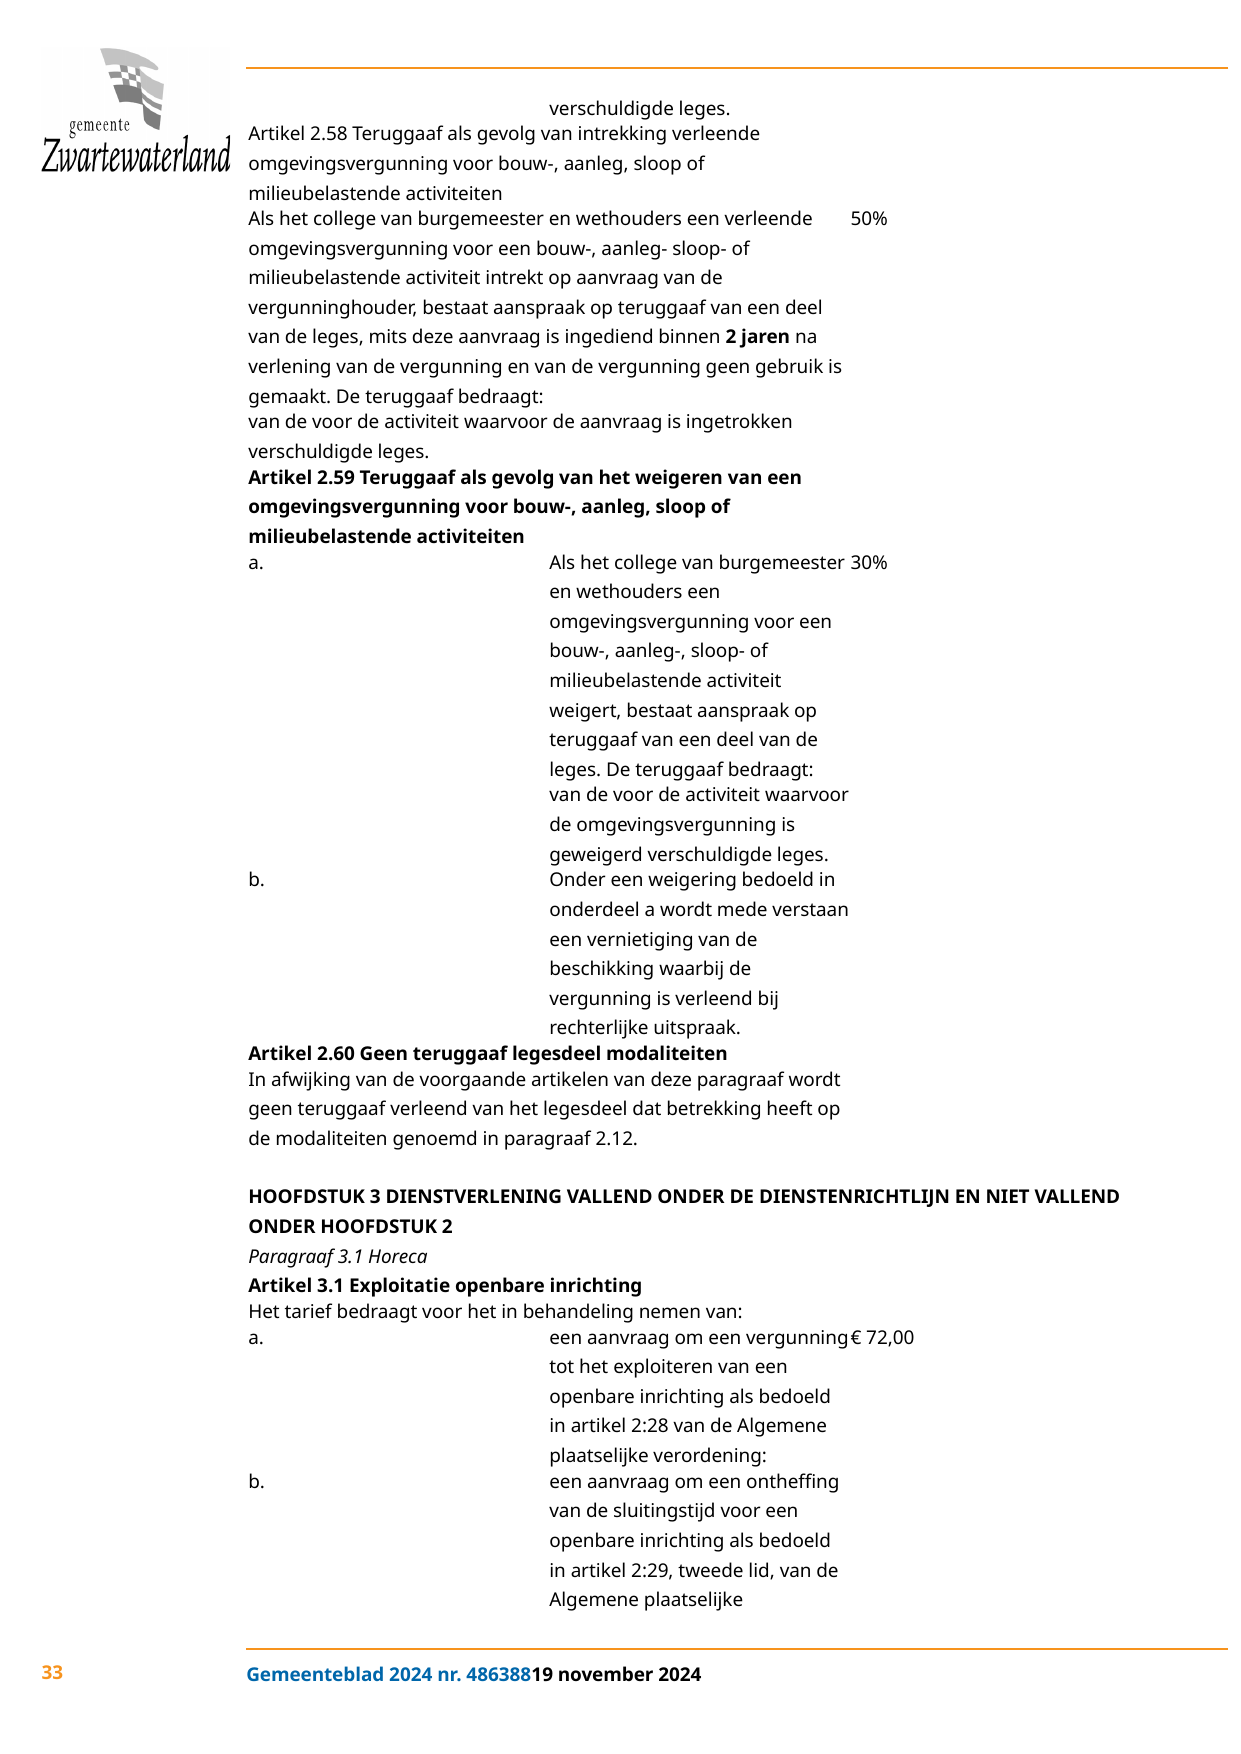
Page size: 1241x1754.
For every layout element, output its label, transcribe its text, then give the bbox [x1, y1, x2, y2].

table_cell een aanvraag om een ontheffing van de sluitingstijd voor een openbare inrichting als bedoeld in artikel 2:29, tweede lid, van de Algemene plaatselijke [549, 1468, 850, 1612]
table_cell a. [248, 1324, 549, 1468]
table_cell [850, 1066, 1152, 1151]
table_cell een aanvraag om een vergunning tot het exploiteren van een openbare inrichting als bedoeld in artikel 2:28 van de Algemene plaatselijke verordening: [549, 1324, 850, 1468]
table_cell a. [248, 549, 549, 867]
table_cell Artikel 2.58 Teruggaaf als gevolg van intrekking verleende omgevingsvergunning voor bouw-, aanleg, sloop of milieubelastende activiteiten [248, 121, 850, 205]
table_cell [850, 95, 1152, 121]
table_header [850, 1273, 1152, 1298]
table_cell Als het college van burgemeester en wethouders een verleende omgevingsvergunning voor een bouw-, aanleg- sloop- of milieubelastende activiteit intrekt op aanvraag van de vergunninghouder, bestaat aanspraak op teruggaaf van een deel van de leges, mits deze aanvraag is ingediend binnen 2 jaren na verlening van de vergunning en van de vergunning geen gebruik is gemaakt. De teruggaaf bedraagt: [248, 205, 850, 409]
table_cell Als het college van burgemeester en wethouders een omgevingsvergunning voor een bouw-, aanleg-, sloop- of milieubelastende activiteit weigert, bestaat aanspraak op teruggaaf van een deel van de leges. De teruggaaf bedraagt: [549, 549, 850, 782]
table_cell van de voor de activiteit waarvoor de omgevingsvergunning is geweigerd verschuldigde leges. [549, 782, 850, 867]
table_cell Artikel 2.60 Geen teruggaaf legesdeel modaliteiten [248, 1040, 850, 1066]
table_cell van de voor de activiteit waarvoor de aanvraag is ingetrokken verschuldigde leges. [248, 409, 850, 464]
table_cell [850, 782, 1152, 867]
table_cell In afwijking van de voorgaande artikelen van deze paragraaf wordt geen teruggaaf verleend van het legesdeel dat betrekking heeft op de modaliteiten genoemd in paragraaf 2.12. [248, 1066, 850, 1151]
table_cell [850, 1468, 1152, 1612]
table_cell b. [248, 867, 549, 1040]
text HOOFDSTUK 3 DIENSTVERLENING VALLEND ONDER DE DIENSTENRICHTLIJN EN NIET VALLEND ONDER HOOFDSTUK 2 [248, 1184, 1152, 1239]
table_cell [850, 1040, 1152, 1066]
text Paragraaf 3.1 Horeca [248, 1243, 1152, 1268]
table_header Artikel 3.1 Exploitatie openbare inrichting [248, 1273, 850, 1298]
table_cell [850, 121, 1152, 205]
table_cell € 72,00 [850, 1324, 1152, 1468]
table_cell [850, 1298, 1152, 1324]
table_cell Het tarief bedraagt voor het in behandeling nemen van: [248, 1298, 850, 1324]
table_cell b. [248, 1468, 549, 1612]
table_cell 50% [850, 205, 1152, 409]
table_cell [248, 95, 549, 121]
table_cell verschuldigde leges. [549, 95, 850, 121]
picture [41, 47, 231, 172]
table_cell [850, 464, 1152, 549]
table_cell 30% [850, 549, 1152, 782]
table_cell [850, 867, 1152, 1040]
table_cell Onder een weigering bedoeld in onderdeel a wordt mede verstaan een vernietiging van de beschikking waarbij de vergunning is verleend bij rechterlijke uitspraak. [549, 867, 850, 1040]
table_cell Artikel 2.59 Teruggaaf als gevolg van het weigeren van een omgevingsvergunning voor bouw-, aanleg, sloop of milieubelastende activiteiten [248, 464, 850, 549]
table_cell [850, 409, 1152, 464]
